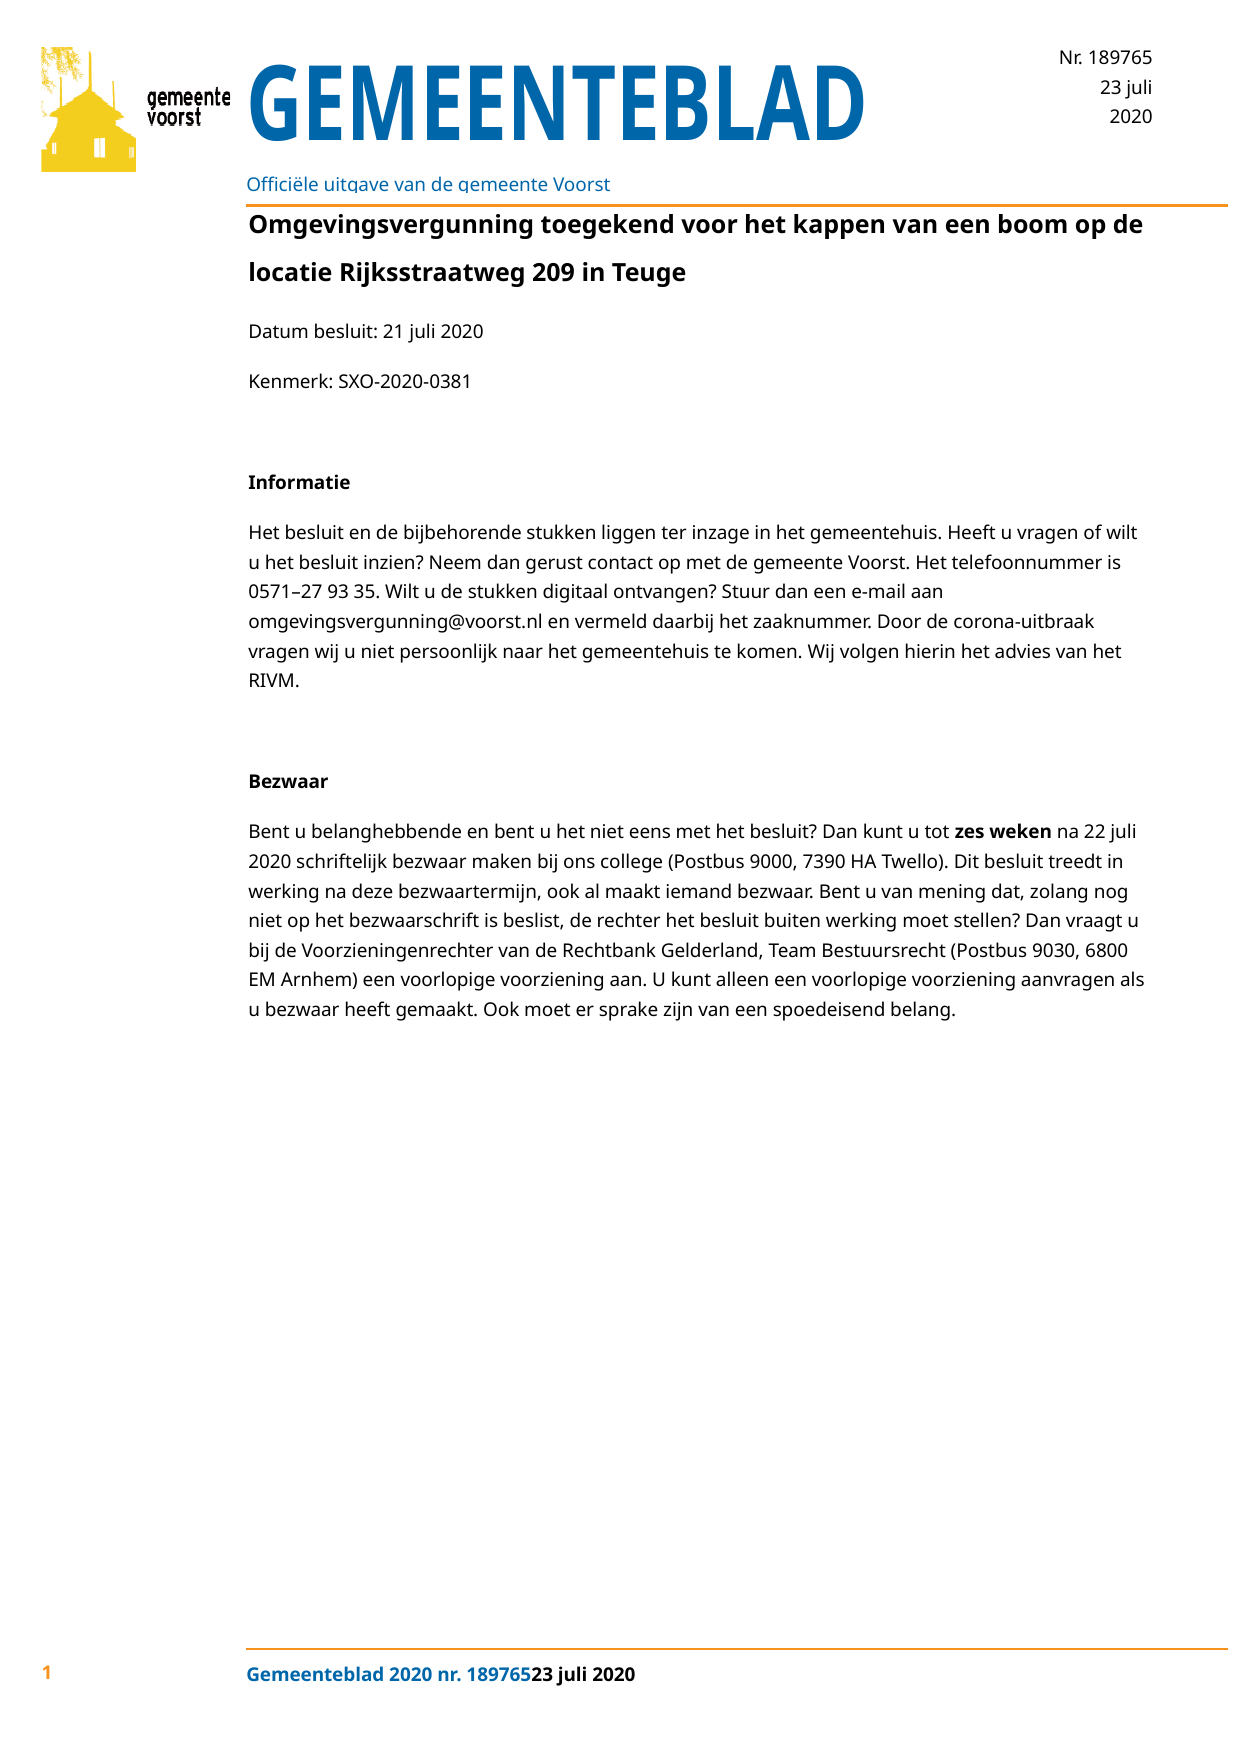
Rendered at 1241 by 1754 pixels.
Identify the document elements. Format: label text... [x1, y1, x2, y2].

text Bent u belanghebbende en bent u het niet eens met het besluit? Dan kunt u tot zes weken na 22 juli 2020 schriftelijk bezwaar maken bij ons college (Postbus 9000, 7390 HA Twello). Dit besluit treedt in werking na deze bezwaartermijn, ook al maakt iemand bezwaar. Bent u van mening dat, zolang nog niet op het bezwaarschrift is beslist, de rechter het besluit buiten werking moet stellen? Dan vraagt u bij de Voorzieningenrechter van de Rechtbank Gelderland, Team Bestuursrecht (Postbus 9030, 6800 EM Arnhem) een voorlopige voorziening aan. U kunt alleen een voorlopige voorziening aanvragen als u bezwaar heeft gemaakt. Ook moet er sprake zijn van een spoedeisend belang. [248, 819, 1152, 1022]
text Informatie [248, 469, 1152, 495]
picture [41, 47, 231, 172]
text Datum besluit: 21 juli 2020 [248, 318, 1152, 344]
text Omgevingsvergunning toegekend voor het kappen van een boom op de locatie Rijksstraatweg 209 in Teuge [248, 207, 1152, 288]
text Kenmerk: SXO-2020-0381 [248, 368, 1152, 394]
text Bezwaar [248, 768, 1152, 794]
text Het besluit en de bijbehorende stukken liggen ter inzage in het gemeentehuis. Heeft u vragen of wilt u het besluit inzien? Neem dan gerust contact op met de gemeente Voorst. Het telefoonnummer is 0571–27 93 35. Wilt u de stukken digitaal ontvangen? Stuur dan een e-mail aan omgevingsvergunning@voorst.nl en vermeld daarbij het zaaknummer. Door de corona-uitbraak vragen wij u niet persoonlijk naar het gemeentehuis te komen. Wij volgen hierin het advies van het RIVM. [248, 519, 1152, 693]
